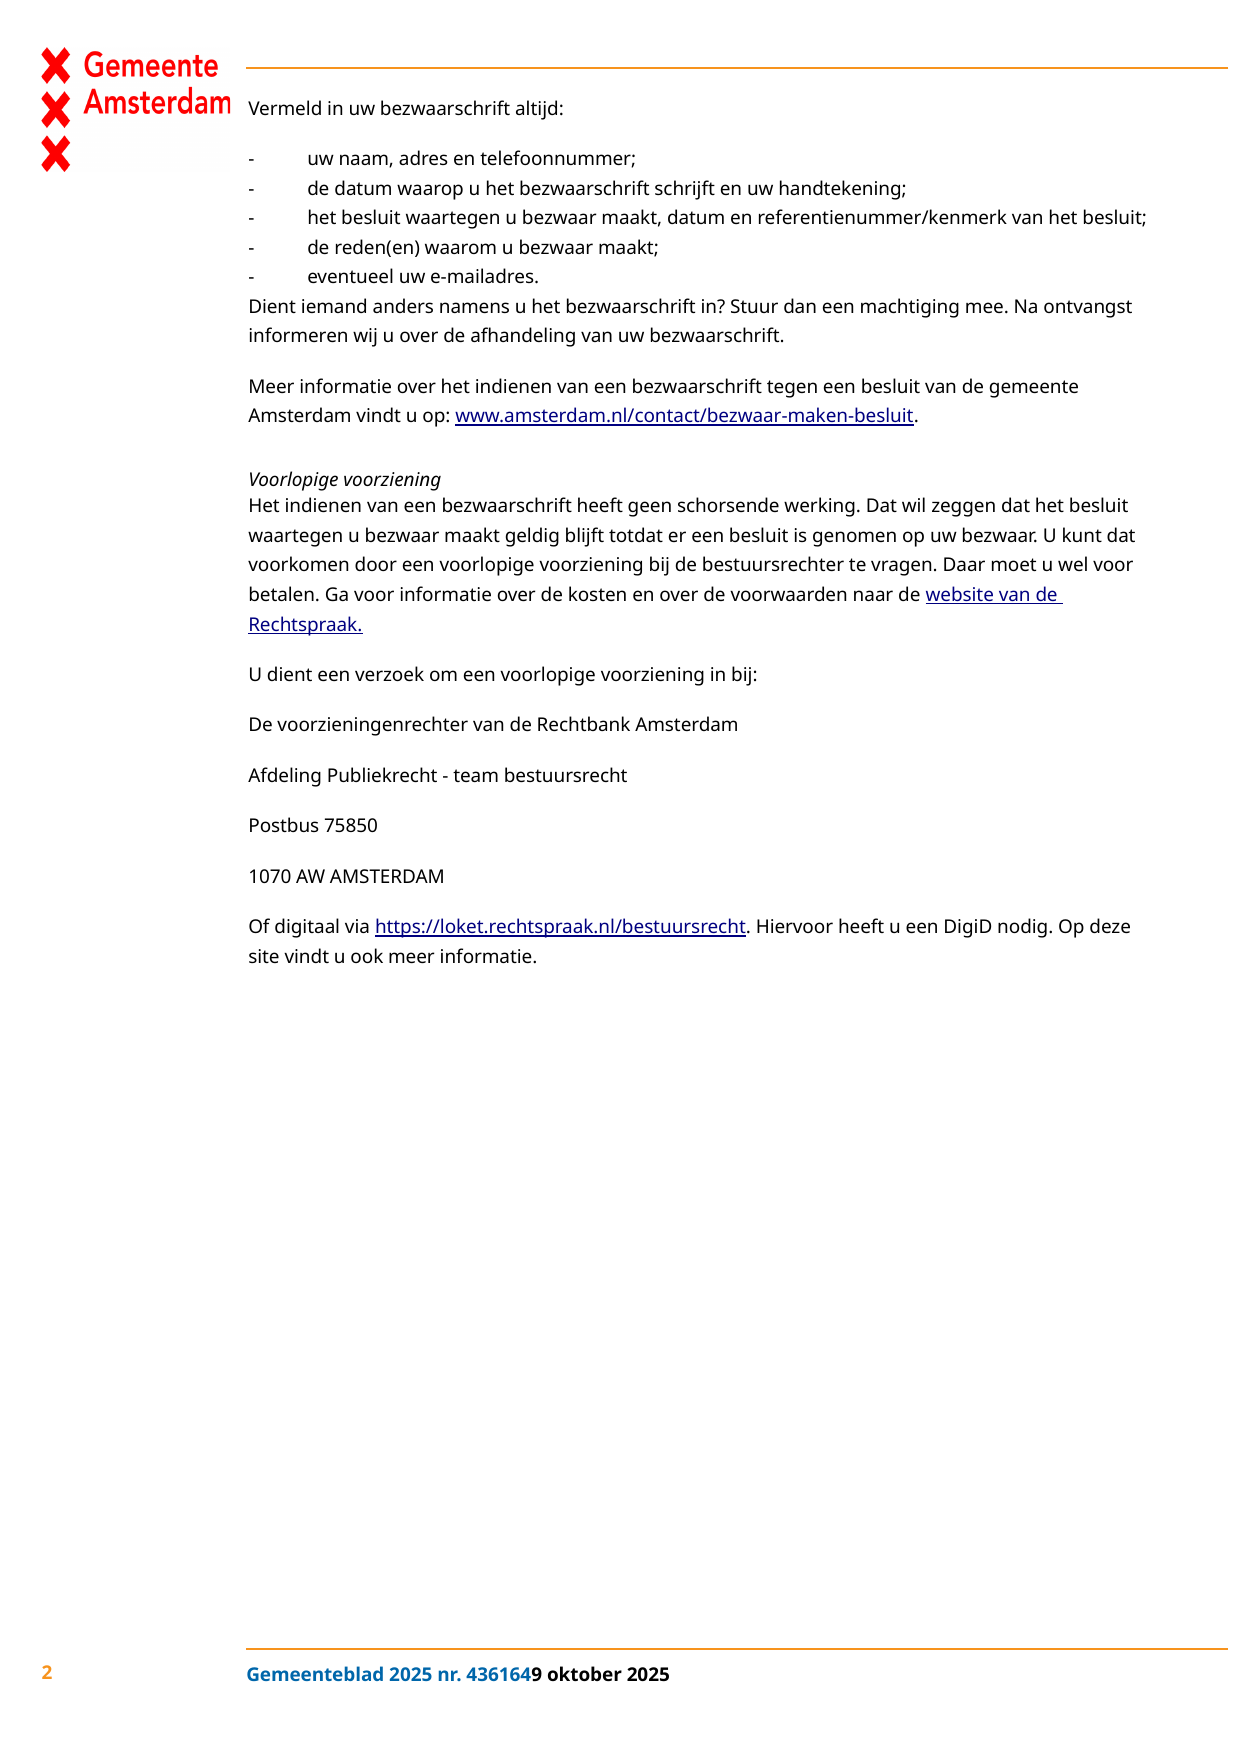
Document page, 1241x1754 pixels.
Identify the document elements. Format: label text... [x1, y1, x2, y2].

picture [41, 47, 231, 172]
list het besluit waartegen u bezwaar maakt, datum en referentienummer/kenmerk van het besluit; [248, 204, 1152, 230]
text Postbus 75850 [248, 812, 1152, 838]
text 1070 AW AMSTERDAM [248, 863, 1152, 888]
text Vermeld in uw bezwaarschrift altijd: [248, 95, 1152, 121]
text Of digitaal via https://loket.rechtspraak.nl/bestuursrecht. Hiervoor heeft u een DigiD nodig. Op deze site vindt u ook meer informatie. [248, 913, 1152, 968]
list de reden(en) waarom u bezwaar maakt; [248, 234, 1152, 260]
text De voorzieningenrechter van de Rechtbank Amsterdam [248, 712, 1152, 737]
text Voorlopige voorziening [248, 467, 1152, 492]
list de datum waarop u het bezwaarschrift schrijft en uw handtekening; [248, 175, 1152, 201]
list eventueel uw e-mailadres. [248, 263, 1152, 289]
text Dient iemand anders namens u het bezwaarschrift in? Stuur dan een machtiging mee. Na ontvangst informeren wij u over de afhandeling van uw bezwaarschrift. [248, 293, 1152, 348]
text Afdeling Publiekrecht - team bestuursrecht [248, 762, 1152, 788]
text Het indienen van een bezwaarschrift heeft geen schorsende werking. Dat wil zeggen dat het besluit waartegen u bezwaar maakt geldig blijft totdat er een besluit is genomen op uw bezwaar. U kunt dat voorkomen door een voorlopige voorziening bij de bestuursrechter te vragen. Daar moet u wel voor betalen. Ga voor informatie over de kosten en over de voorwaarden naar de website van de Rechtspraak. [248, 492, 1152, 636]
text U dient een verzoek om een voorlopige voorziening in bij: [248, 661, 1152, 687]
list uw naam, adres en telefoonnummer; [248, 145, 1152, 171]
text Meer informatie over het indienen van een bezwaarschrift tegen een besluit van de gemeente Amsterdam vindt u op: www.amsterdam.nl/contact/bezwaar-maken-besluit. [248, 373, 1152, 428]
